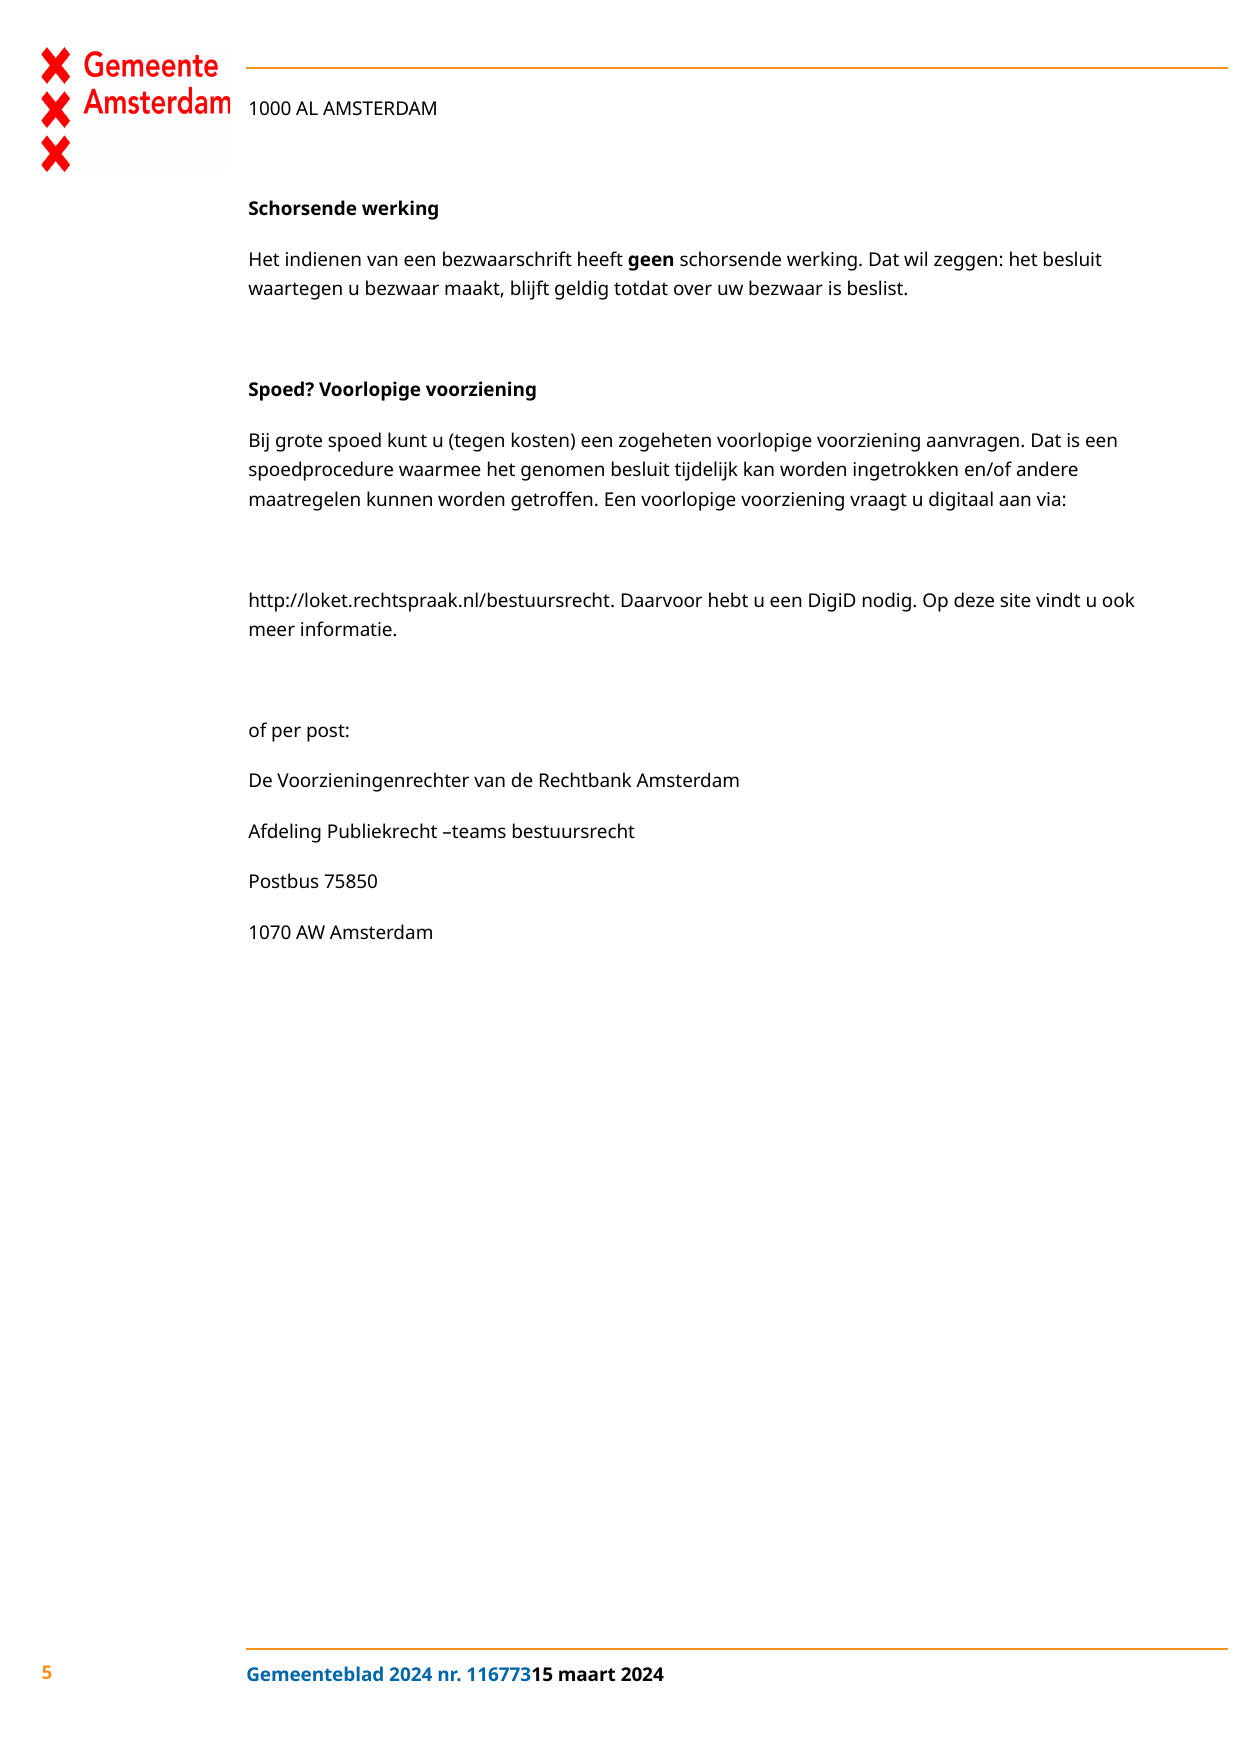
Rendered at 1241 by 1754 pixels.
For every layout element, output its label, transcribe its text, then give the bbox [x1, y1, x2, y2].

text Bij grote spoed kunt u (tegen kosten) een zogeheten voorlopige voorziening aanvragen. Dat is een spoedprocedure waarmee het genomen besluit tijdelijk kan worden ingetrokken en/of andere maatregelen kunnen worden getroffen. Een voorlopige voorziening vraagt u digitaal aan via: [248, 427, 1152, 512]
text Spoed? Voorlopige voorziening [248, 376, 1152, 402]
text Postbus 75850 [248, 868, 1152, 894]
text Afdeling Publiekrecht –teams bestuursrecht [248, 818, 1152, 844]
text Het indienen van een bezwaarschrift heeft geen schorsende werking. Dat wil zeggen: het besluit waartegen u bezwaar maakt, blijft geldig totdat over uw bezwaar is beslist. [248, 246, 1152, 301]
picture [41, 47, 231, 172]
text http://loket.rechtspraak.nl/bestuursrecht. Daarvoor hebt u een DigiD nodig. Op deze site vindt u ook meer informatie. [248, 587, 1152, 642]
text 1070 AW Amsterdam [248, 919, 1152, 945]
text De Voorzieningenrechter van de Rechtbank Amsterdam [248, 768, 1152, 793]
text 1000 AL AMSTERDAM [248, 95, 1152, 121]
text of per post: [248, 717, 1152, 743]
text Schorsende werking [248, 196, 1152, 221]
